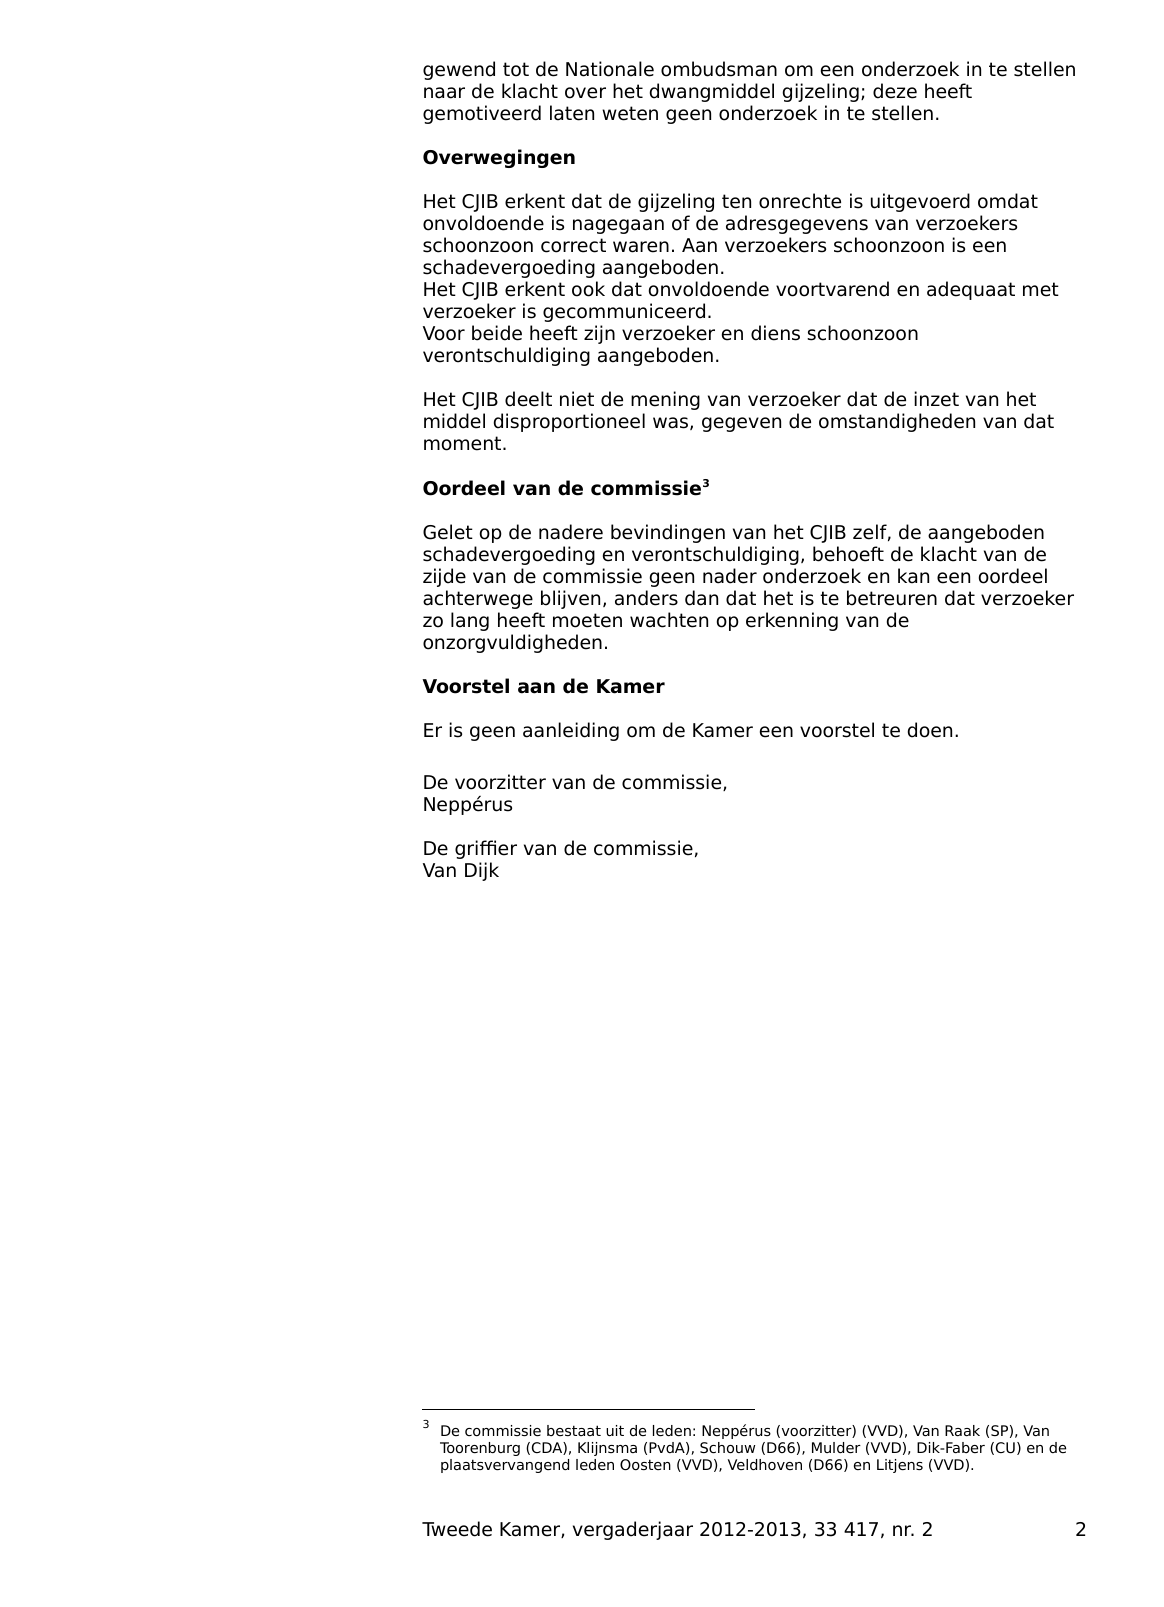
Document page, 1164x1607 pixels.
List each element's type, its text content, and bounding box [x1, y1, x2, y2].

text Voor beide heeft zijn verzoeker en diens schoonzoon verontschuldiging aangeboden. [422, 323, 1087, 367]
text Het CJIB deelt niet de mening van verzoeker dat de inzet van het middel disproportioneel was, gegeven de omstandigheden van dat moment. [422, 389, 1087, 455]
subtitle Overwegingen [422, 147, 1087, 169]
text Er is geen aanleiding om de Kamer een voorstel te doen. [422, 720, 1087, 742]
text De voorzitter van de commissie, Neppérus [422, 772, 1087, 816]
subtitle Voorstel aan de Kamer [422, 676, 1087, 698]
text Het CJIB erkent dat de gijzeling ten onrechte is uitgevoerd omdat onvoldoende is nagegaan of de adresgegevens van verzoekers schoonzoon correct waren. Aan verzoekers schoonzoon is een schadevergoeding aangeboden. [422, 191, 1087, 279]
text De griffier van de commissie, Van Dijk [422, 838, 1087, 882]
text Gelet op de nadere bevindingen van het CJIB zelf, de aangeboden schadevergoeding en verontschuldiging, behoeft de klacht van de zijde van de commissie geen nader onderzoek en kan een oordeel achterwege blijven, anders dan dat het is te betreuren dat verzoeker zo lang heeft moeten wachten op erkenning van de onzorgvuldigheden. [422, 522, 1087, 653]
text De commissie bestaat uit de leden: Neppérus (voorzitter) (VVD), Van Raak (SP), Van Toorenburg (CDA), Klijnsma (PvdA), Schouw (D66), Mulder (VVD), Dik-Faber (CU) en de plaatsvervangend leden Oosten (VVD), Veldhoven (D66) en Litjens (VVD). [422, 1418, 1087, 1474]
text gewend tot de Nationale ombudsman om een onderzoek in te stellen naar de klacht over het dwangmiddel gijzeling; deze heeft gemotiveerd laten weten geen onderzoek in te stellen. [422, 59, 1087, 125]
subtitle Oordeel van de commissie [422, 477, 1087, 499]
text Het CJIB erkent ook dat onvoldoende voortvarend en adequaat met verzoeker is gecommuniceerd. [422, 279, 1087, 323]
